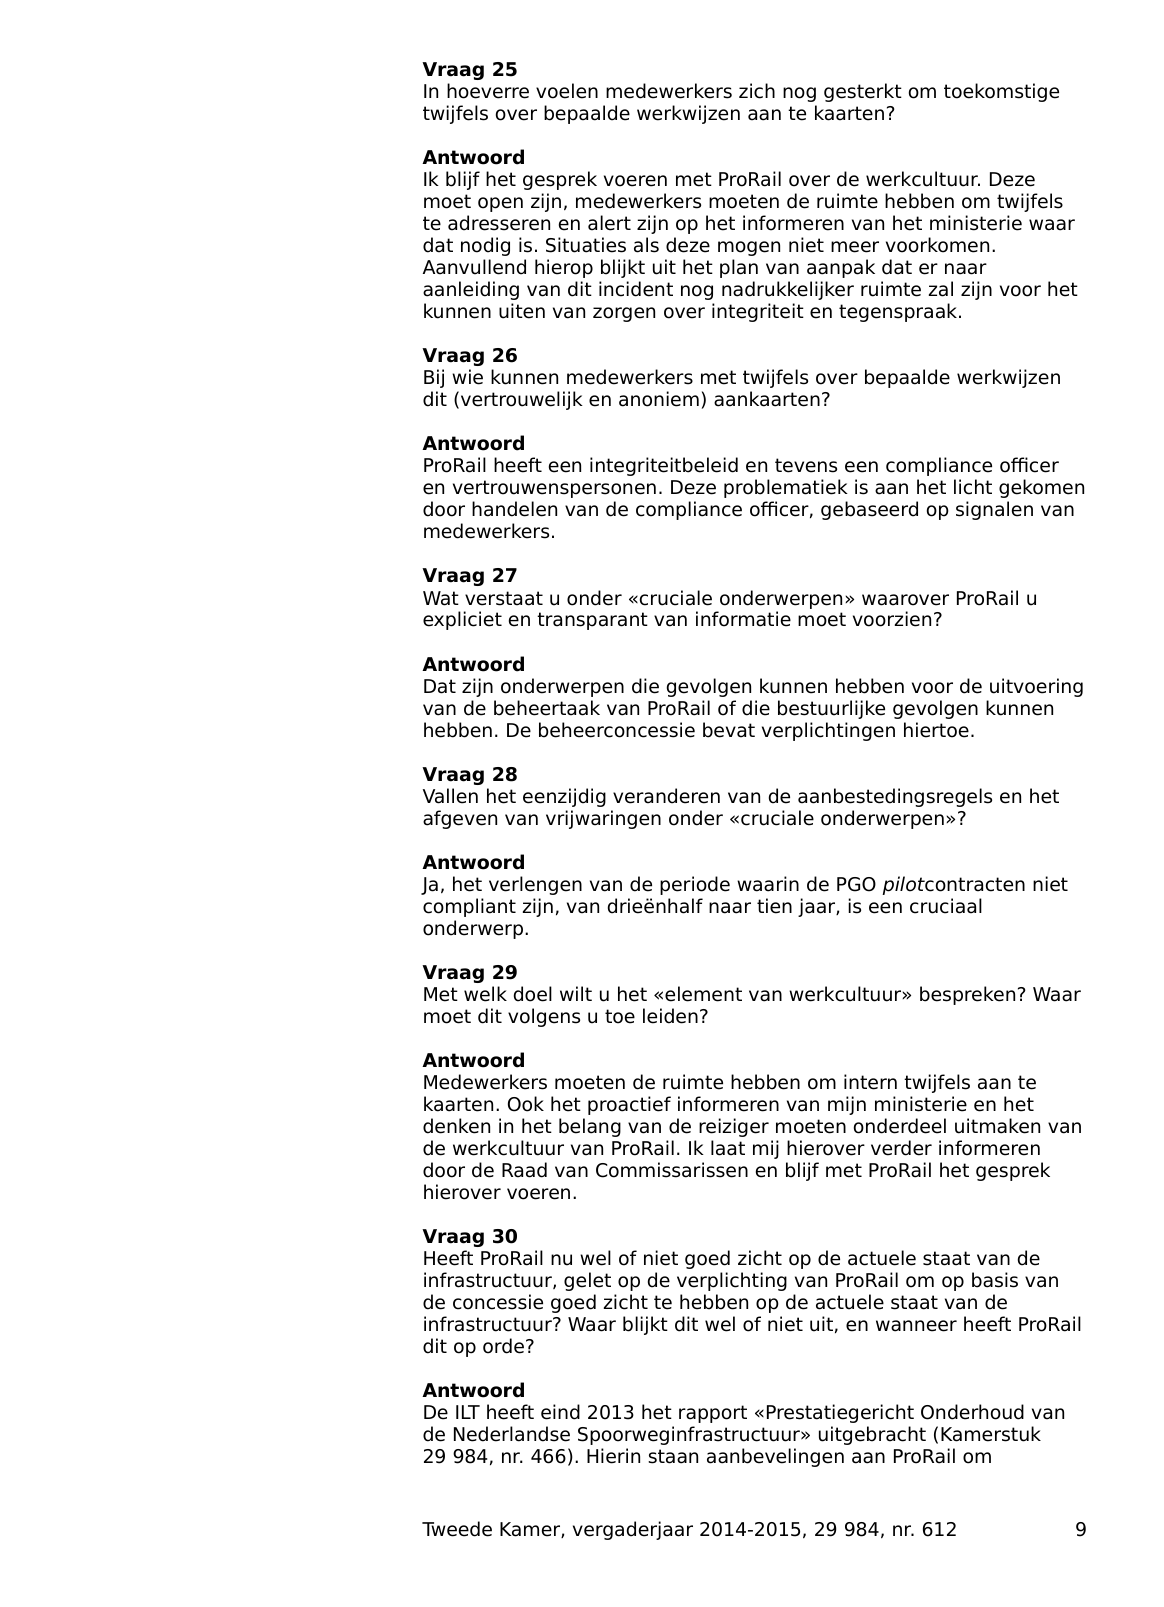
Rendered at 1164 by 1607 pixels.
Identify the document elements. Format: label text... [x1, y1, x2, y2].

text Vraag 30 [422, 1226, 1087, 1248]
text Ik blijf het gesprek voeren met ProRail over de werkcultuur. Deze moet open zijn, medewerkers moeten de ruimte hebben om twijfels te adresseren en alert zijn op het informeren van het ministerie waar dat nodig is. Situaties als deze mogen niet meer voorkomen. Aanvullend hierop blijkt uit het plan van aanpak dat er naar aanleiding van dit incident nog nadrukkelijker ruimte zal zijn voor het kunnen uiten van zorgen over integriteit en tegenspraak. [422, 169, 1087, 323]
text Vraag 28 [422, 764, 1087, 786]
text In hoeverre voelen medewerkers zich nog gesterkt om toekomstige twijfels over bepaalde werkwijzen aan te kaarten? [422, 81, 1087, 125]
text Antwoord [422, 1050, 1087, 1072]
text Medewerkers moeten de ruimte hebben om intern twijfels aan te kaarten. Ook het proactief informeren van mijn ministerie en het denken in het belang van de reiziger moeten onderdeel uitmaken van de werkcultuur van ProRail. Ik laat mij hierover verder informeren door de Raad van Commissarissen en blijf met ProRail het gesprek hierover voeren. [422, 1072, 1087, 1204]
text Vraag 25 [422, 59, 1087, 81]
text Bij wie kunnen medewerkers met twijfels over bepaalde werkwijzen dit (vertrouwelijk en anoniem) aankaarten? [422, 367, 1087, 411]
text Antwoord [422, 433, 1087, 455]
text ProRail heeft een integriteitbeleid en tevens een compliance officer en vertrouwenspersonen. Deze problematiek is aan het licht gekomen door handelen van de compliance officer, gebaseerd op signalen van medewerkers. [422, 455, 1087, 543]
text Wat verstaat u onder «cruciale onderwerpen» waarover ProRail u expliciet en transparant van informatie moet voorzien? [422, 587, 1087, 631]
text De ILT heeft eind 2013 het rapport «Prestatiegericht Onderhoud van de Nederlandse Spoorweginfrastructuur» uitgebracht (Kamerstuk 29 984, nr. 466). Hierin staan aanbevelingen aan ProRail om [422, 1402, 1087, 1468]
text Vraag 26 [422, 345, 1087, 367]
text Antwoord [422, 852, 1087, 874]
text Ja, het verlengen van de periode waarin de PGO pilotcontracten niet compliant zijn, van drieënhalf naar tien jaar, is een cruciaal onderwerp. [422, 874, 1087, 940]
text Vraag 29 [422, 962, 1087, 984]
text Heeft ProRail nu wel of niet goed zicht op de actuele staat van de infrastructuur, gelet op de verplichting van ProRail om op basis van de concessie goed zicht te hebben op de actuele staat van de infrastructuur? Waar blijkt dit wel of niet uit, en wanneer heeft ProRail dit op orde? [422, 1248, 1087, 1358]
text Met welk doel wilt u het «element van werkcultuur» bespreken? Waar moet dit volgens u toe leiden? [422, 984, 1087, 1028]
text Antwoord [422, 1380, 1087, 1402]
text Dat zijn onderwerpen die gevolgen kunnen hebben voor de uitvoering van de beheertaak van ProRail of die bestuurlijke gevolgen kunnen hebben. De beheerconcessie bevat verplichtingen hiertoe. [422, 676, 1087, 741]
text Antwoord [422, 653, 1087, 676]
text Antwoord [422, 147, 1087, 169]
text Vallen het eenzijdig veranderen van de aanbestedingsregels en het afgeven van vrijwaringen onder «cruciale onderwerpen»? [422, 786, 1087, 829]
text Vraag 27 [422, 565, 1087, 587]
